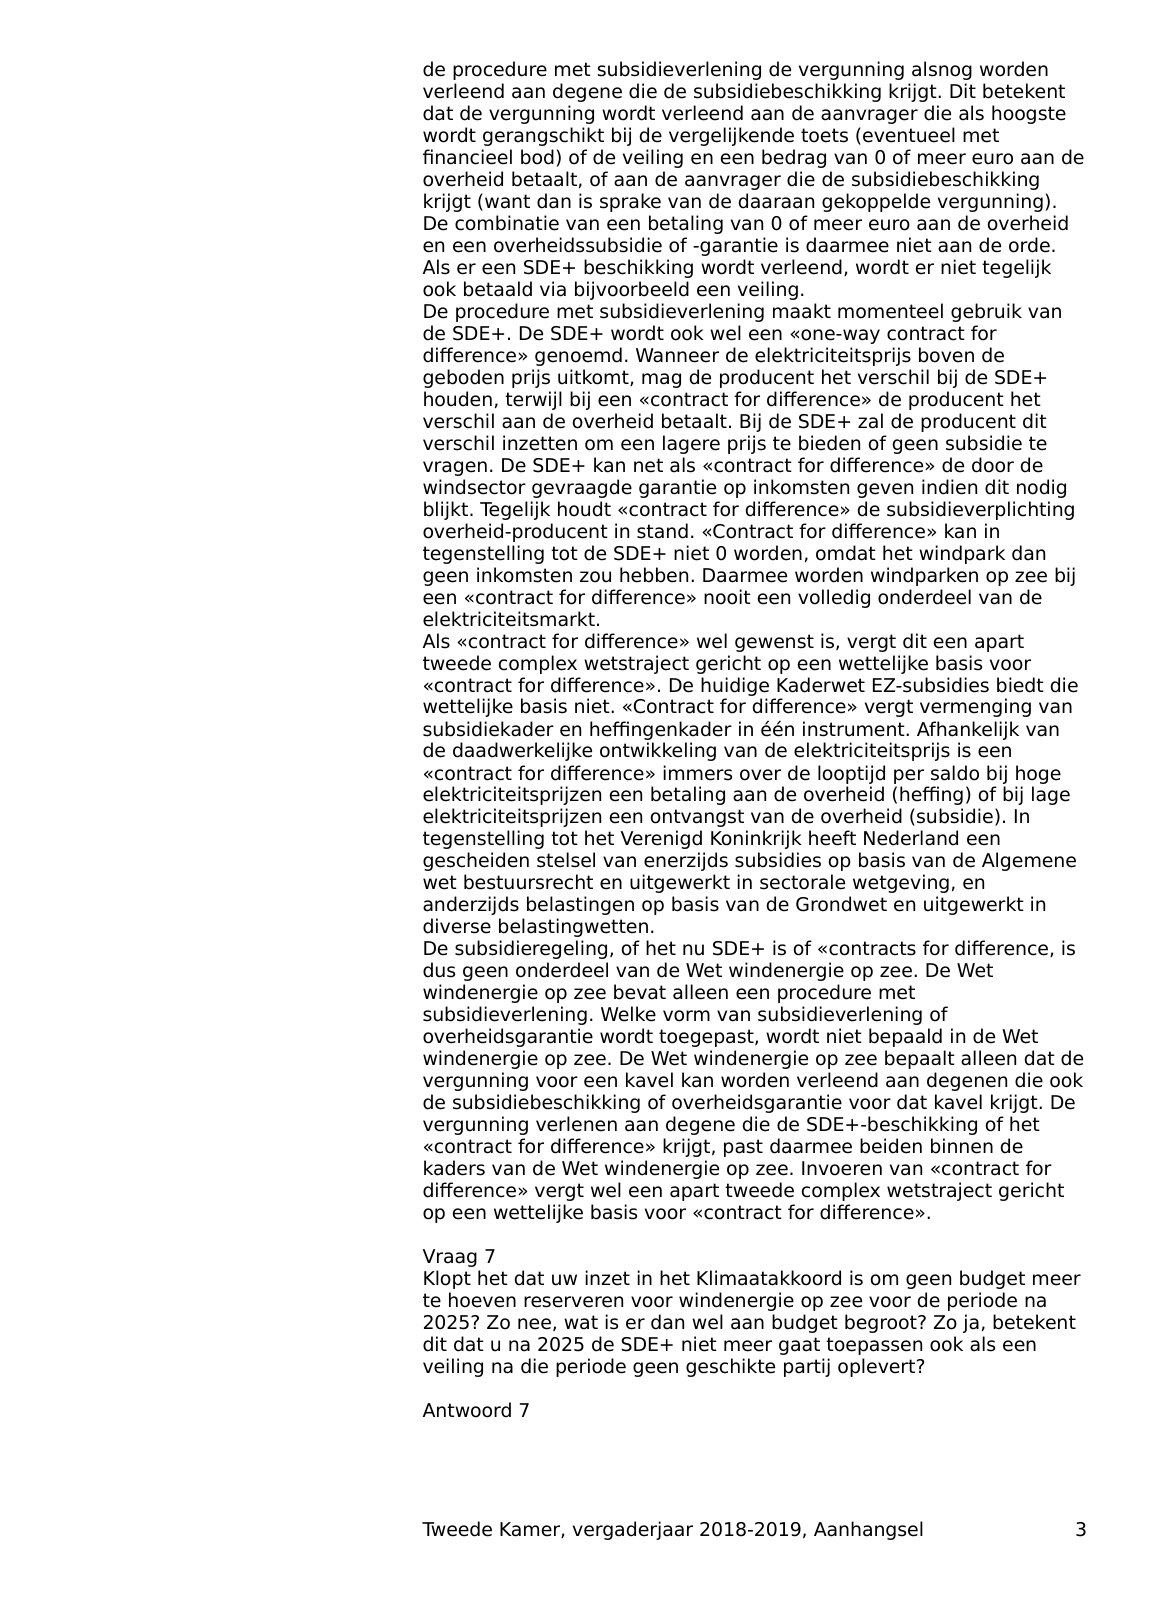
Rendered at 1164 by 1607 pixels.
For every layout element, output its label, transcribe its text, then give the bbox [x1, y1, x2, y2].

text Klopt het dat uw inzet in het Klimaatakkoord is om geen budget meer te hoeven reserveren voor windenergie op zee voor de periode na 2025? Zo nee, wat is er dan wel aan budget begroot? Zo ja, betekent dit dat u na 2025 de SDE+ niet meer gaat toepassen ook als een veiling na die periode geen geschikte partij oplevert? [422, 1268, 1087, 1378]
text De procedure met subsidieverlening maakt momenteel gebruik van de SDE+. De SDE+ wordt ook wel een «one-way contract for difference» genoemd. Wanneer de elektriciteitsprijs boven de geboden prijs uitkomt, mag de producent het verschil bij de SDE+ houden, terwijl bij een «contract for difference» de producent het verschil aan de overheid betaalt. Bij de SDE+ zal de producent dit verschil inzetten om een lagere prijs te bieden of geen subsidie te vragen. De SDE+ kan net als «contract for difference» de door de windsector gevraagde garantie op inkomsten geven indien dit nodig blijkt. Tegelijk houdt «contract for difference» de subsidieverplichting overheid-producent in stand. «Contract for difference» kan in tegenstelling tot de SDE+ niet 0 worden, omdat het windpark dan geen inkomsten zou hebben. Daarmee worden windparken op zee bij een «contract for difference» nooit een volledig onderdeel van de elektriciteitsmarkt. [422, 301, 1087, 631]
text Antwoord 7 [422, 1400, 1087, 1422]
text Als «contract for difference» wel gewenst is, vergt dit een apart tweede complex wetstraject gericht op een wettelijke basis voor «contract for difference». De huidige Kaderwet EZ-subsidies biedt die wettelijke basis niet. «Contract for difference» vergt vermenging van subsidiekader en heffingenkader in één instrument. Afhankelijk van de daadwerkelijke ontwikkeling van de elektriciteitsprijs is een «contract for difference» immers over de looptijd per saldo bij hoge elektriciteitsprijzen een betaling aan de overheid (heffing) of bij lage elektriciteitsprijzen een ontvangst van de overheid (subsidie). In tegenstelling tot het Verenigd Koninkrijk heeft Nederland een gescheiden stelsel van enerzijds subsidies op basis van de Algemene wet bestuursrecht en uitgewerkt in sectorale wetgeving, en anderzijds belastingen op basis van de Grondwet en uitgewerkt in diverse belastingwetten. [422, 631, 1087, 938]
text De subsidieregeling, of het nu SDE+ is of «contracts for difference, is dus geen onderdeel van de Wet windenergie op zee. De Wet windenergie op zee bevat alleen een procedure met subsidieverlening. Welke vorm van subsidieverlening of overheidsgarantie wordt toegepast, wordt niet bepaald in de Wet windenergie op zee. De Wet windenergie op zee bepaalt alleen dat de vergunning voor een kavel kan worden verleend aan degenen die ook de subsidiebeschikking of overheidsgarantie voor dat kavel krijgt. De vergunning verlenen aan degene die de SDE+-beschikking of het «contract for difference» krijgt, past daarmee beiden binnen de kaders van de Wet windenergie op zee. Invoeren van «contract for difference» vergt wel een apart tweede complex wetstraject gericht op een wettelijke basis voor «contract for difference». [422, 938, 1087, 1224]
text de procedure met subsidieverlening de vergunning alsnog worden verleend aan degene die de subsidiebeschikking krijgt. Dit betekent dat de vergunning wordt verleend aan de aanvrager die als hoogste wordt gerangschikt bij de vergelijkende toets (eventueel met financieel bod) of de veiling en een bedrag van 0 of meer euro aan de overheid betaalt, of aan de aanvrager die de subsidiebeschikking krijgt (want dan is sprake van de daaraan gekoppelde vergunning). De combinatie van een betaling van 0 of meer euro aan de overheid en een overheidssubsidie of -garantie is daarmee niet aan de orde. Als er een SDE+ beschikking wordt verleend, wordt er niet tegelijk ook betaald via bijvoorbeeld een veiling. [422, 59, 1087, 301]
text Vraag 7 [422, 1246, 1087, 1268]
